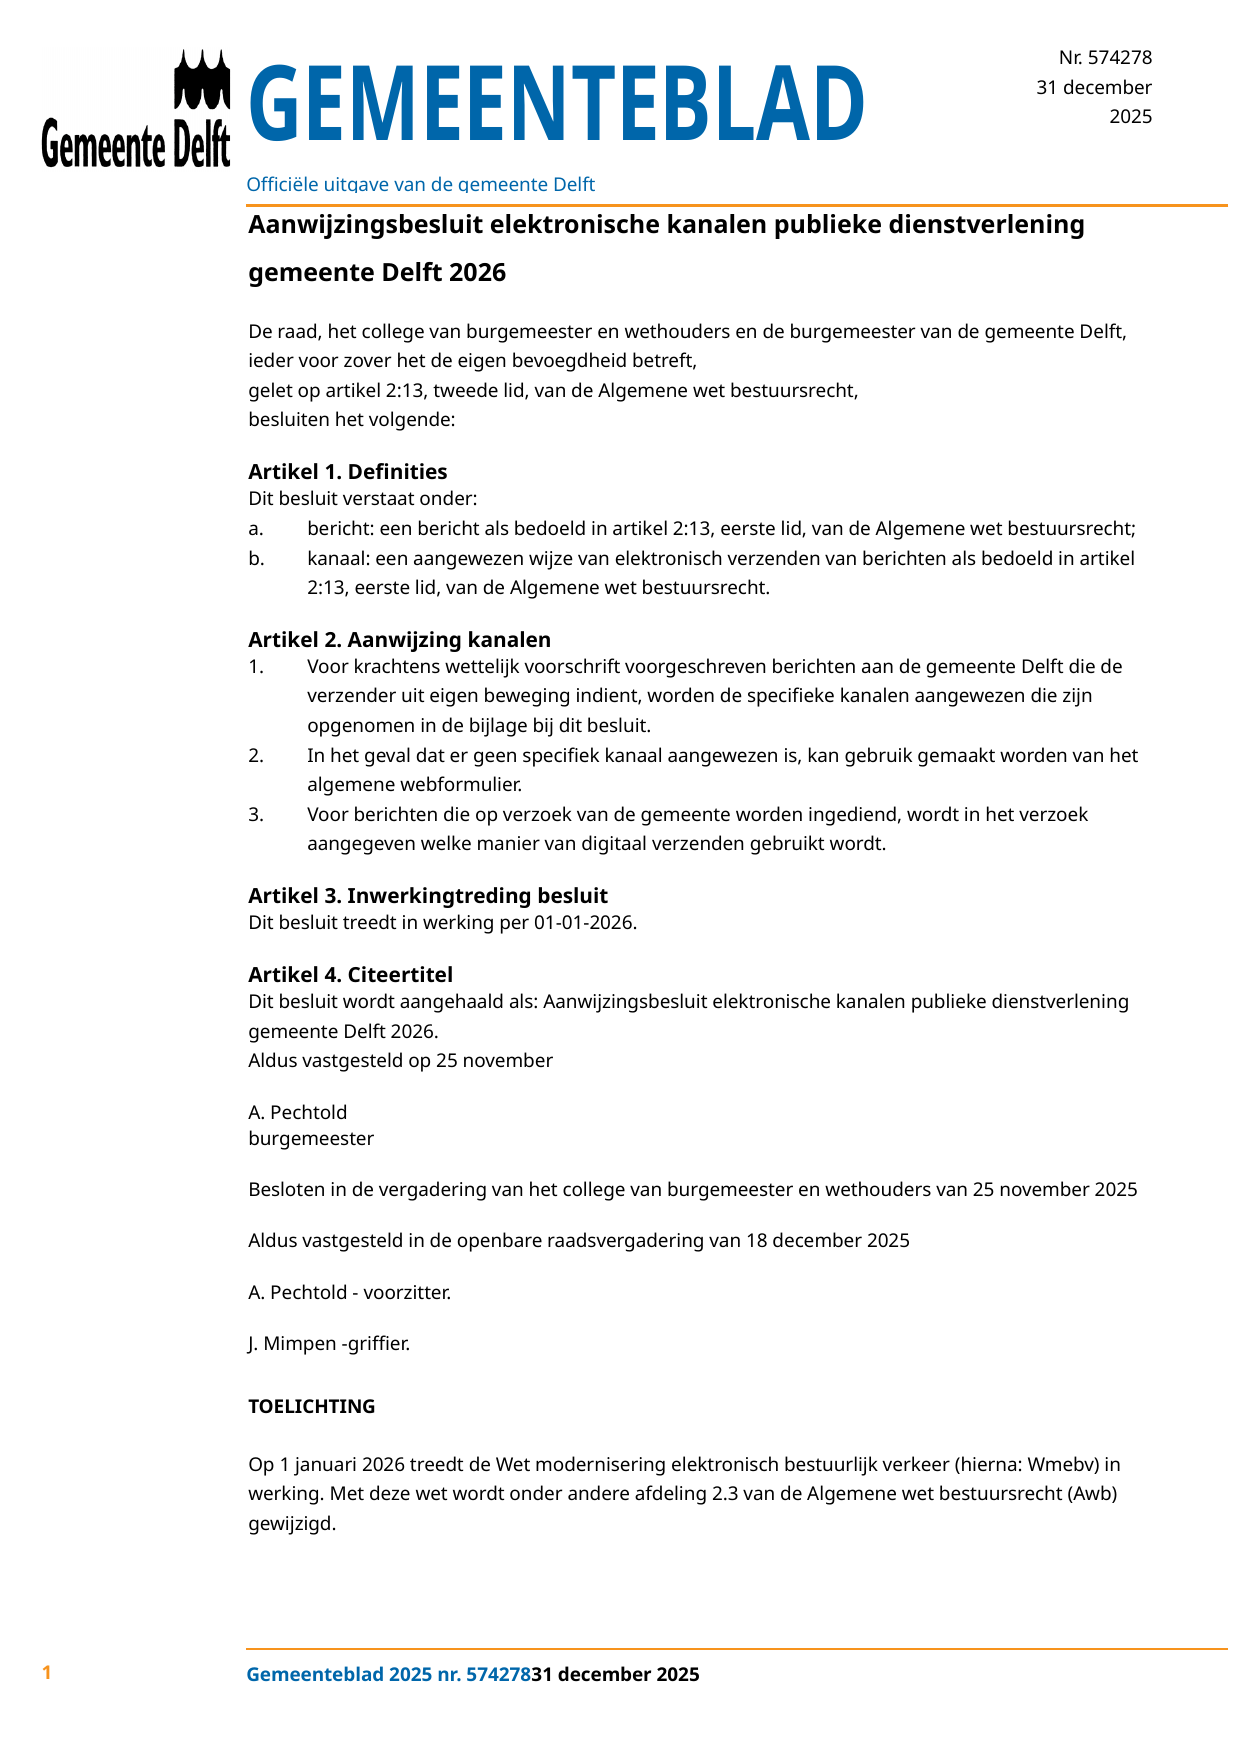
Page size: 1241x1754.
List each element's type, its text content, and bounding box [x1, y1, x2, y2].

text Artikel 1. Definities [248, 457, 1152, 486]
text Artikel 2. Aanwijzing kanalen [248, 625, 1152, 653]
text Artikel 3. Inwerkingtreding besluit [248, 881, 1152, 909]
text Aldus vastgesteld op 25 november [248, 1047, 1152, 1073]
text Dit besluit verstaat onder: [248, 486, 1152, 511]
text A. Pechtold - voorzitter. [248, 1279, 1152, 1305]
text burgemeester [248, 1125, 1152, 1150]
list bericht: een bericht als bedoeld in artikel 2:13, eerste lid, van de Algemene wet bestuursrecht; [248, 515, 1152, 541]
list In het geval dat er geen specifiek kanaal aangewezen is, kan gebruik gemaakt worden van het algemene webformulier. [248, 742, 1152, 797]
text J. Mimpen -griffier. [248, 1331, 1152, 1356]
text gelet op artikel 2:13, tweede lid, van de Algemene wet bestuursrecht, [248, 377, 1152, 403]
picture [41, 47, 231, 172]
list Voor krachtens wettelijk voorschrift voorgeschreven berichten aan de gemeente Delft die de verzender uit eigen beweging indient, worden de specifieke kanalen aangewezen die zijn opgenomen in de bijlage bij dit besluit. [248, 653, 1152, 738]
text TOELICHTING [248, 1382, 1152, 1422]
text Op 1 januari 2026 treedt de Wet modernisering elektronisch bestuurlijk verkeer (hierna: Wmebv) in werking. Met deze wet wordt onder andere afdeling 2.3 van de Algemene wet bestuursrecht (Awb) gewijzigd. [248, 1451, 1152, 1536]
text besluiten het volgende: [248, 407, 1152, 432]
text Aanwijzingsbesluit elektronische kanalen publieke dienstverlening gemeente Delft 2026 [248, 207, 1152, 288]
text Aldus vastgesteld in de openbare raadsvergadering van 18 december 2025 [248, 1228, 1152, 1253]
text A. Pechtold [248, 1099, 1152, 1125]
list kanaal: een aangewezen wijze van elektronisch verzenden van berichten als bedoeld in artikel 2:13, eerste lid, van de Algemene wet bestuursrecht. [248, 545, 1152, 600]
text Dit besluit wordt aangehaald als: Aanwijzingsbesluit elektronische kanalen publieke dienstverlening gemeente Delft 2026. [248, 988, 1152, 1044]
text De raad, het college van burgemeester en wethouders en de burgemeester van de gemeente Delft, ieder voor zover het de eigen bevoegdheid betreft, [248, 318, 1152, 373]
text Dit besluit treedt in werking per 01-01-2026. [248, 909, 1152, 935]
text Besloten in de vergadering van het college van burgemeester en wethouders van 25 november 2025 [248, 1176, 1152, 1202]
text Artikel 4. Citeertitel [248, 960, 1152, 988]
list Voor berichten die op verzoek van de gemeente worden ingediend, wordt in het verzoek aangegeven welke manier van digitaal verzenden gebruikt wordt. [248, 801, 1152, 856]
